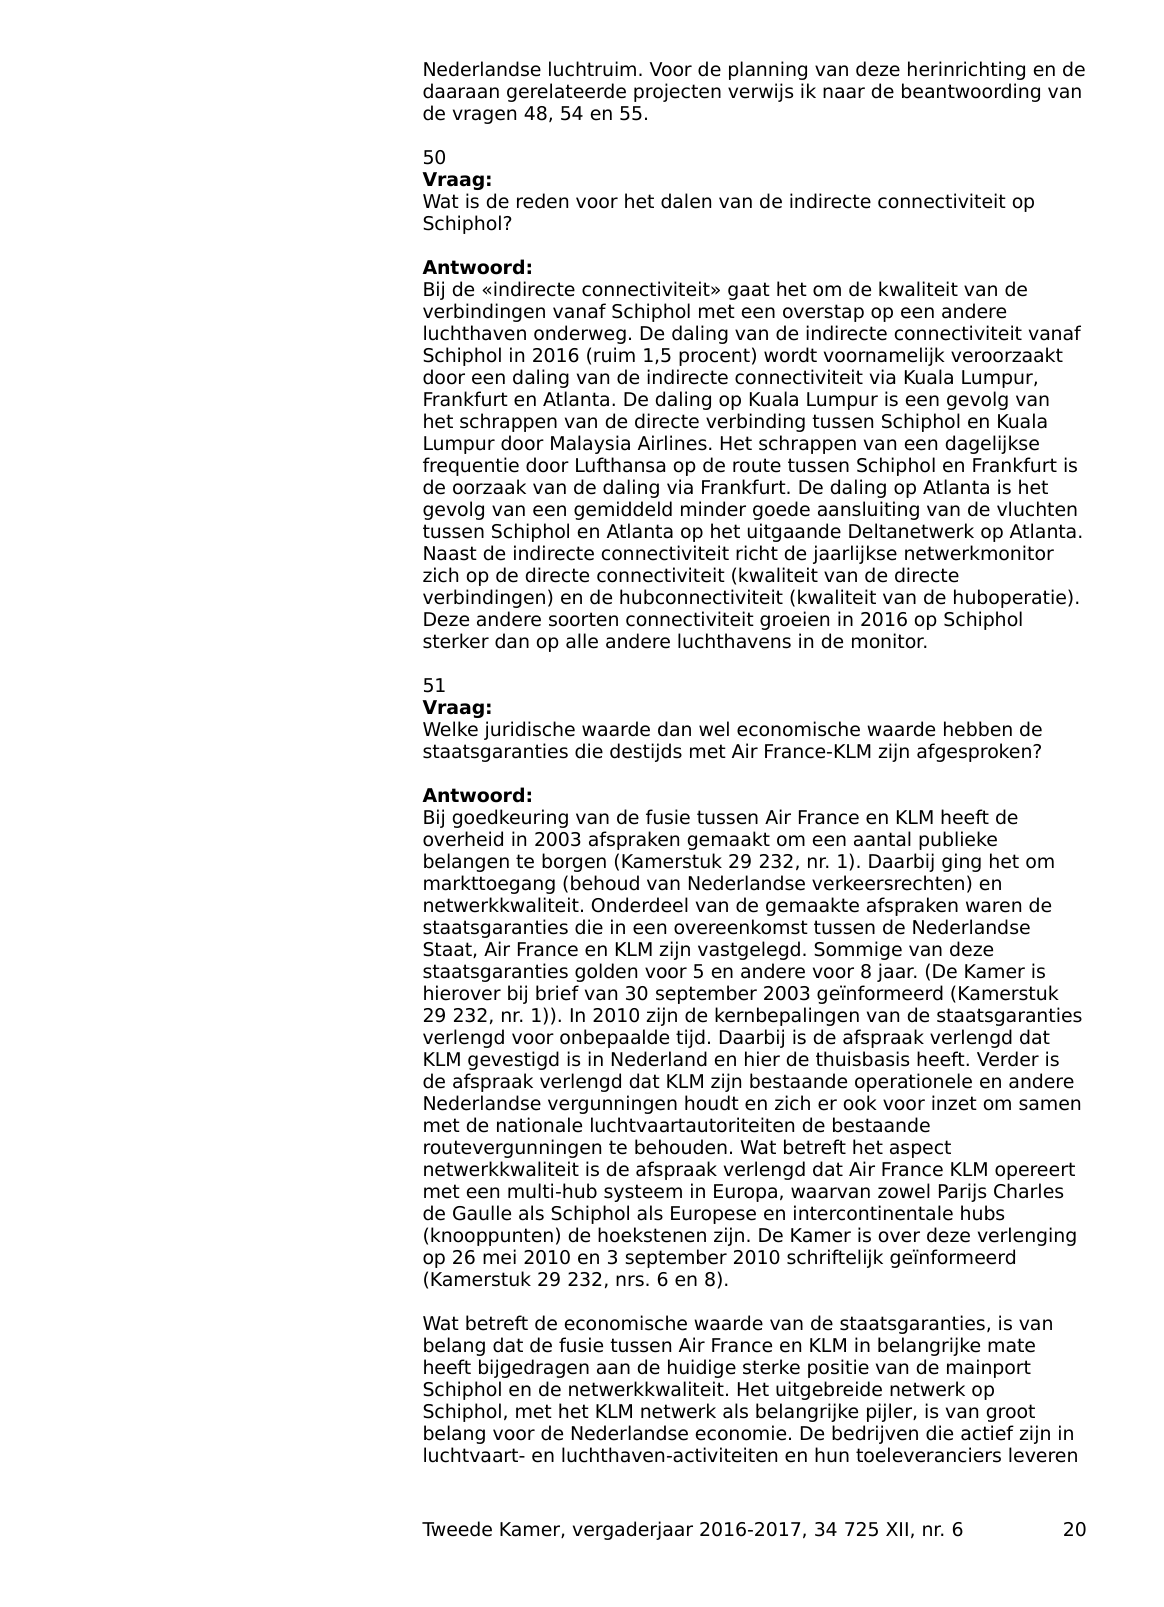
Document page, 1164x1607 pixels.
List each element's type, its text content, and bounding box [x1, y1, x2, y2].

text 50 [422, 147, 1087, 169]
text Bij de «indirecte connectiviteit» gaat het om de kwaliteit van de verbindingen vanaf Schiphol met een overstap op een andere luchthaven onderweg. De daling van de indirecte connectiviteit vanaf Schiphol in 2016 (ruim 1,5 procent) wordt voornamelijk veroorzaakt door een daling van de indirecte connectiviteit via Kuala Lumpur, Frankfurt en Atlanta. De daling op Kuala Lumpur is een gevolg van het schrappen van de directe verbinding tussen Schiphol en Kuala Lumpur door Malaysia Airlines. Het schrappen van een dagelijkse frequentie door Lufthansa op de route tussen Schiphol en Frankfurt is de oorzaak van de daling via Frankfurt. De daling op Atlanta is het gevolg van een gemiddeld minder goede aansluiting van de vluchten tussen Schiphol en Atlanta op het uitgaande Deltanetwerk op Atlanta. [422, 279, 1087, 543]
text Vraag: [422, 697, 1087, 719]
text Vraag: [422, 169, 1087, 191]
text Nederlandse luchtruim. Voor de planning van deze herinrichting en de daaraan gerelateerde projecten verwijs ik naar de beantwoording van de vragen 48, 54 en 55. [422, 59, 1087, 125]
text Antwoord: [422, 257, 1087, 279]
text Naast de indirecte connectiviteit richt de jaarlijkse netwerkmonitor zich op de directe connectiviteit (kwaliteit van de directe verbindingen) en de hubconnectiviteit (kwaliteit van de huboperatie). Deze andere soorten connectiviteit groeien in 2016 op Schiphol sterker dan op alle andere luchthavens in de monitor. [422, 543, 1087, 653]
text Antwoord: [422, 785, 1087, 807]
text Welke juridische waarde dan wel economische waarde hebben de staatsgaranties die destijds met Air France-KLM zijn afgesproken? [422, 719, 1087, 763]
text Wat betreft de economische waarde van de staatsgaranties, is van belang dat de fusie tussen Air France en KLM in belangrijke mate heeft bijgedragen aan de huidige sterke positie van de mainport Schiphol en de netwerkkwaliteit. Het uitgebreide netwerk op Schiphol, met het KLM netwerk als belangrijke pijler, is van groot belang voor de Nederlandse economie. De bedrijven die actief zijn in luchtvaart- en luchthaven-activiteiten en hun toeleveranciers leveren [422, 1313, 1087, 1467]
text Bij goedkeuring van de fusie tussen Air France en KLM heeft de overheid in 2003 afspraken gemaakt om een aantal publieke belangen te borgen (Kamerstuk 29 232, nr. 1). Daarbij ging het om markttoegang (behoud van Nederlandse verkeersrechten) en netwerkkwaliteit. Onderdeel van de gemaakte afspraken waren de staatsgaranties die in een overeenkomst tussen de Nederlandse Staat, Air France en KLM zijn vastgelegd. Sommige van deze staatsgaranties golden voor 5 en andere voor 8 jaar. (De Kamer is hierover bij brief van 30 september 2003 geïnformeerd (Kamerstuk 29 232, nr. 1)). In 2010 zijn de kernbepalingen van de staatsgaranties verlengd voor onbepaalde tijd. Daarbij is de afspraak verlengd dat KLM gevestigd is in Nederland en hier de thuisbasis heeft. Verder is de afspraak verlengd dat KLM zijn bestaande operationele en andere Nederlandse vergunningen houdt en zich er ook voor inzet om samen met de nationale luchtvaartautoriteiten de bestaande routevergunningen te behouden. Wat betreft het aspect netwerkkwaliteit is de afspraak verlengd dat Air France KLM opereert met een multi-hub systeem in Europa, waarvan zowel Parijs Charles de Gaulle als Schiphol als Europese en intercontinentale hubs (knooppunten) de hoekstenen zijn. De Kamer is over deze verlenging op 26 mei 2010 en 3 september 2010 schriftelijk geïnformeerd (Kamerstuk 29 232, nrs. 6 en 8). [422, 807, 1087, 1291]
text 51 [422, 675, 1087, 697]
text Wat is de reden voor het dalen van de indirecte connectiviteit op Schiphol? [422, 191, 1087, 235]
